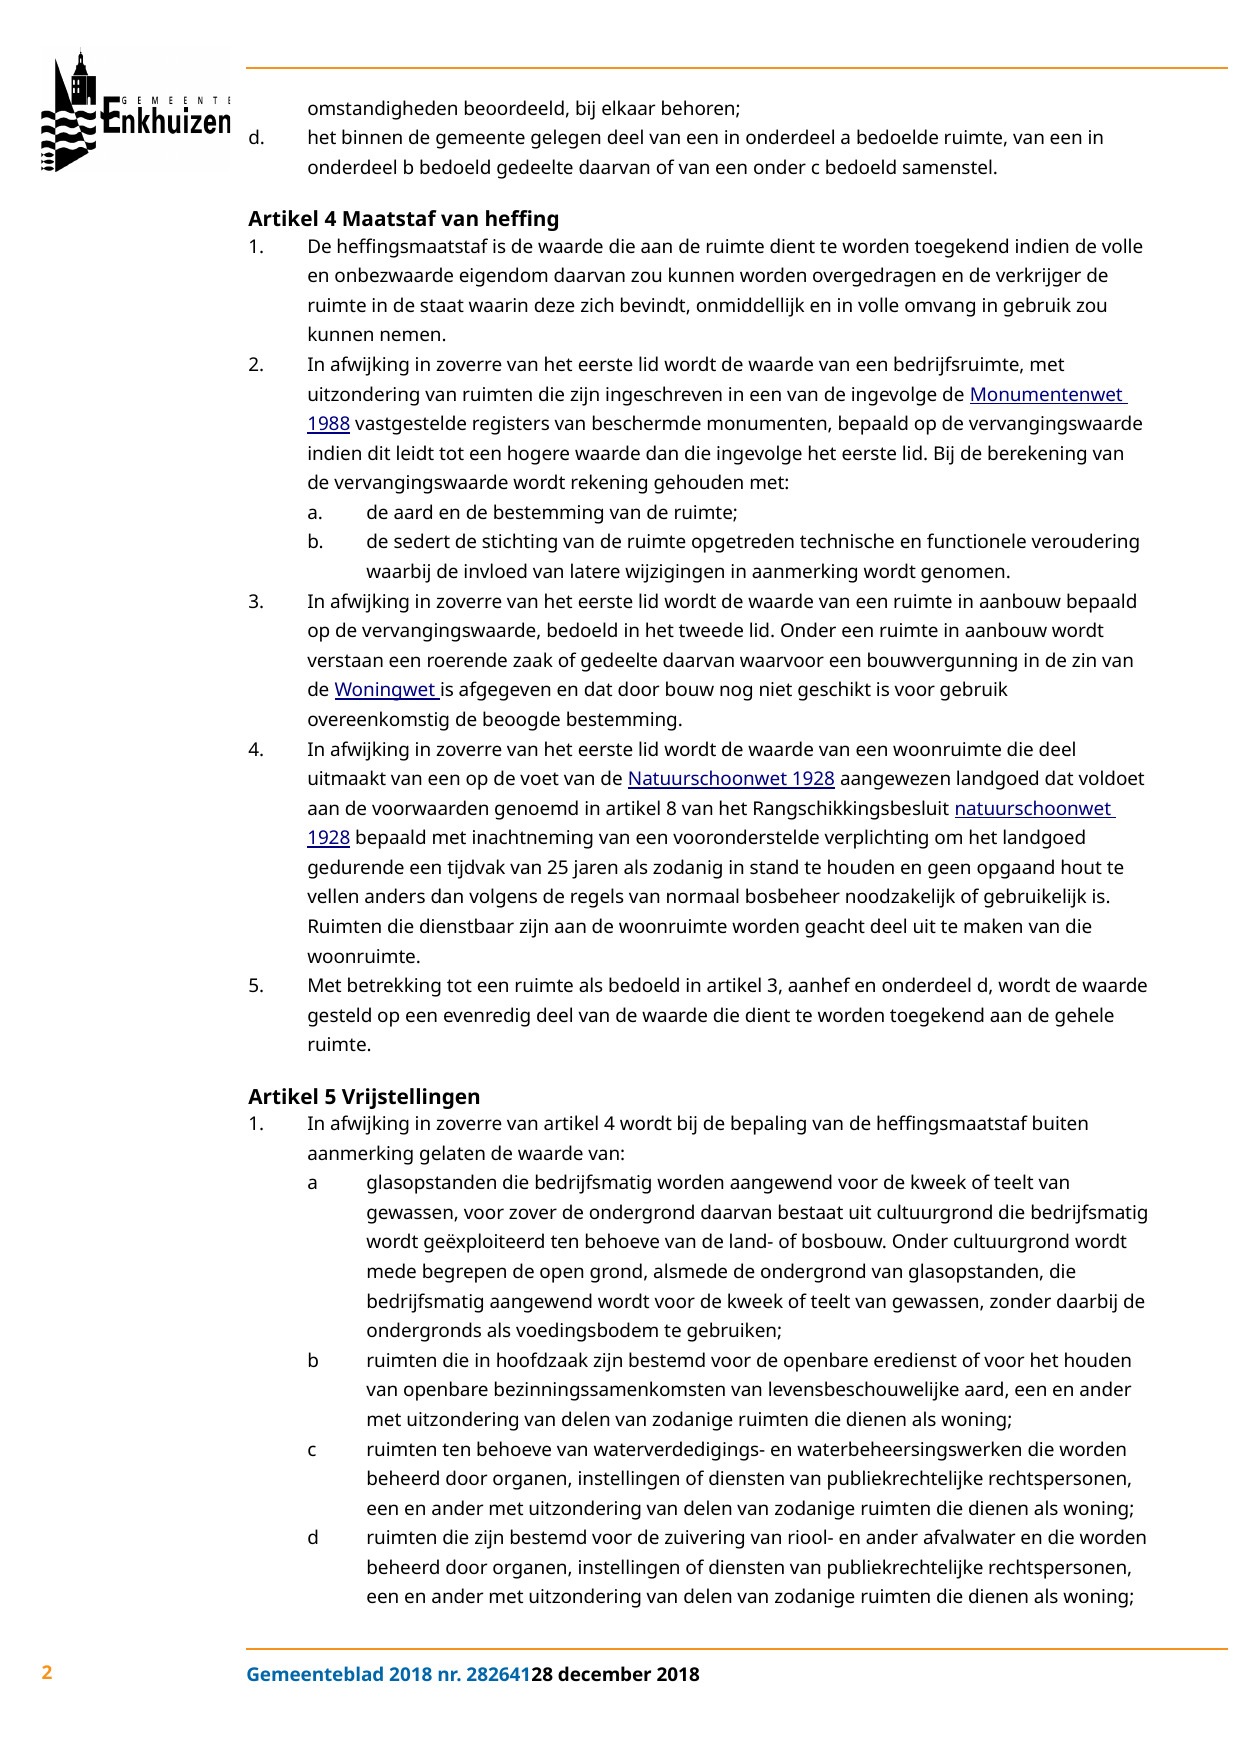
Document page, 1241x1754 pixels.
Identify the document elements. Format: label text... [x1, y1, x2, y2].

list In afwijking in zoverre van het eerste lid wordt de waarde van een ruimte in aanbouw bepaald op de vervangingswaarde, bedoeld in het tweede lid. Onder een ruimte in aanbouw wordt verstaan een roerende zaak of gedeelte daarvan waarvoor een bouwvergunning in de zin van de Woningwet is afgegeven en dat door bouw nog niet geschikt is voor gebruik overeenkomstig de beoogde bestemming. [248, 588, 1152, 732]
list het binnen de gemeente gelegen deel van een in onderdeel a bedoelde ruimte, van een in onderdeel b bedoeld gedeelte daarvan of van een onder c bedoeld samenstel. [248, 124, 1152, 180]
text Artikel 4 Maatstaf van heffing [248, 204, 1152, 233]
list glasopstanden die bedrijfsmatig worden aangewend voor de kweek of teelt van gewassen, voor zover de ondergrond daarvan bestaat uit cultuurgrond die bedrijfsmatig wordt geëxploiteerd ten behoeve van de land- of bosbouw. Onder cultuurgrond wordt mede begrepen de open grond, alsmede de ondergrond van glasopstanden, die bedrijfsmatig aangewend wordt voor de kweek of teelt van gewassen, zonder daarbij de ondergronds als voedingsbodem te gebruiken; [307, 1169, 1152, 1343]
list de sedert de stichting van de ruimte opgetreden technische en functionele veroudering waarbij de invloed van latere wijzigingen in aanmerking wordt genomen. [307, 529, 1152, 584]
text Artikel 5 Vrijstellingen [248, 1082, 1152, 1110]
list De heffingsmaatstaf is de waarde die aan de ruimte dient te worden toegekend indien de volle en onbezwaarde eigendom daarvan zou kunnen worden overgedragen en de verkrijger de ruimte in de staat waarin deze zich bevindt, onmiddellijk en in volle omvang in gebruik zou kunnen nemen. [248, 233, 1152, 347]
list In afwijking in zoverre van het eerste lid wordt de waarde van een woonruimte die deel uitmaakt van een op de voet van de Natuurschoonwet 1928 aangewezen landgoed dat voldoet aan de voorwaarden genoemd in artikel 8 van het Rangschikkingsbesluit natuurschoonwet 1928 bepaald met inachtneming van een vooronderstelde verplichting om het landgoed gedurende een tijdvak van 25 jaren als zodanig in stand te houden en geen opgaand hout te vellen anders dan volgens de regels van normaal bosbeheer noodzakelijk of gebruikelijk is. Ruimten die dienstbaar zijn aan de woonruimte worden geacht deel uit te maken van die woonruimte. [248, 736, 1152, 968]
picture [41, 47, 231, 172]
list de aard en de bestemming van de ruimte; [307, 499, 1152, 525]
list omstandigheden beoordeeld, bij elkaar behoren; [248, 95, 1152, 121]
list ruimten ten behoeve van waterverdedigings- en waterbeheersingswerken die worden beheerd door organen, instellingen of diensten van publiekrechtelijke rechtspersonen, een en ander met uitzondering van delen van zodanige ruimten die dienen als woning; [307, 1436, 1152, 1521]
list In afwijking in zoverre van het eerste lid wordt de waarde van een bedrijfsruimte, met uitzondering van ruimten die zijn ingeschreven in een van de ingevolge de Monumentenwet 1988 vastgestelde registers van beschermde monumenten, bepaald op de vervangingswaarde indien dit leidt tot een hogere waarde dan die ingevolge het eerste lid. Bij de berekening van de vervangingswaarde wordt rekening gehouden met: [248, 351, 1152, 495]
list Met betrekking tot een ruimte als bedoeld in artikel 3, aanhef en onderdeel d, wordt de waarde gesteld op een evenredig deel van de waarde die dient te worden toegekend aan de gehele ruimte. [248, 972, 1152, 1057]
list ruimten die zijn bestemd voor de zuivering van riool- en ander afvalwater en die worden beheerd door organen, instellingen of diensten van publiekrechtelijke rechtspersonen, een en ander met uitzondering van delen van zodanige ruimten die dienen als woning; [307, 1524, 1152, 1609]
list ruimten die in hoofdzaak zijn bestemd voor de openbare eredienst of voor het houden van openbare bezinningssamenkomsten van levensbeschouwelijke aard, een en ander met uitzondering van delen van zodanige ruimten die dienen als woning; [307, 1347, 1152, 1432]
list In afwijking in zoverre van artikel 4 wordt bij de bepaling van de heffingsmaatstaf buiten aanmerking gelaten de waarde van: [248, 1110, 1152, 1166]
